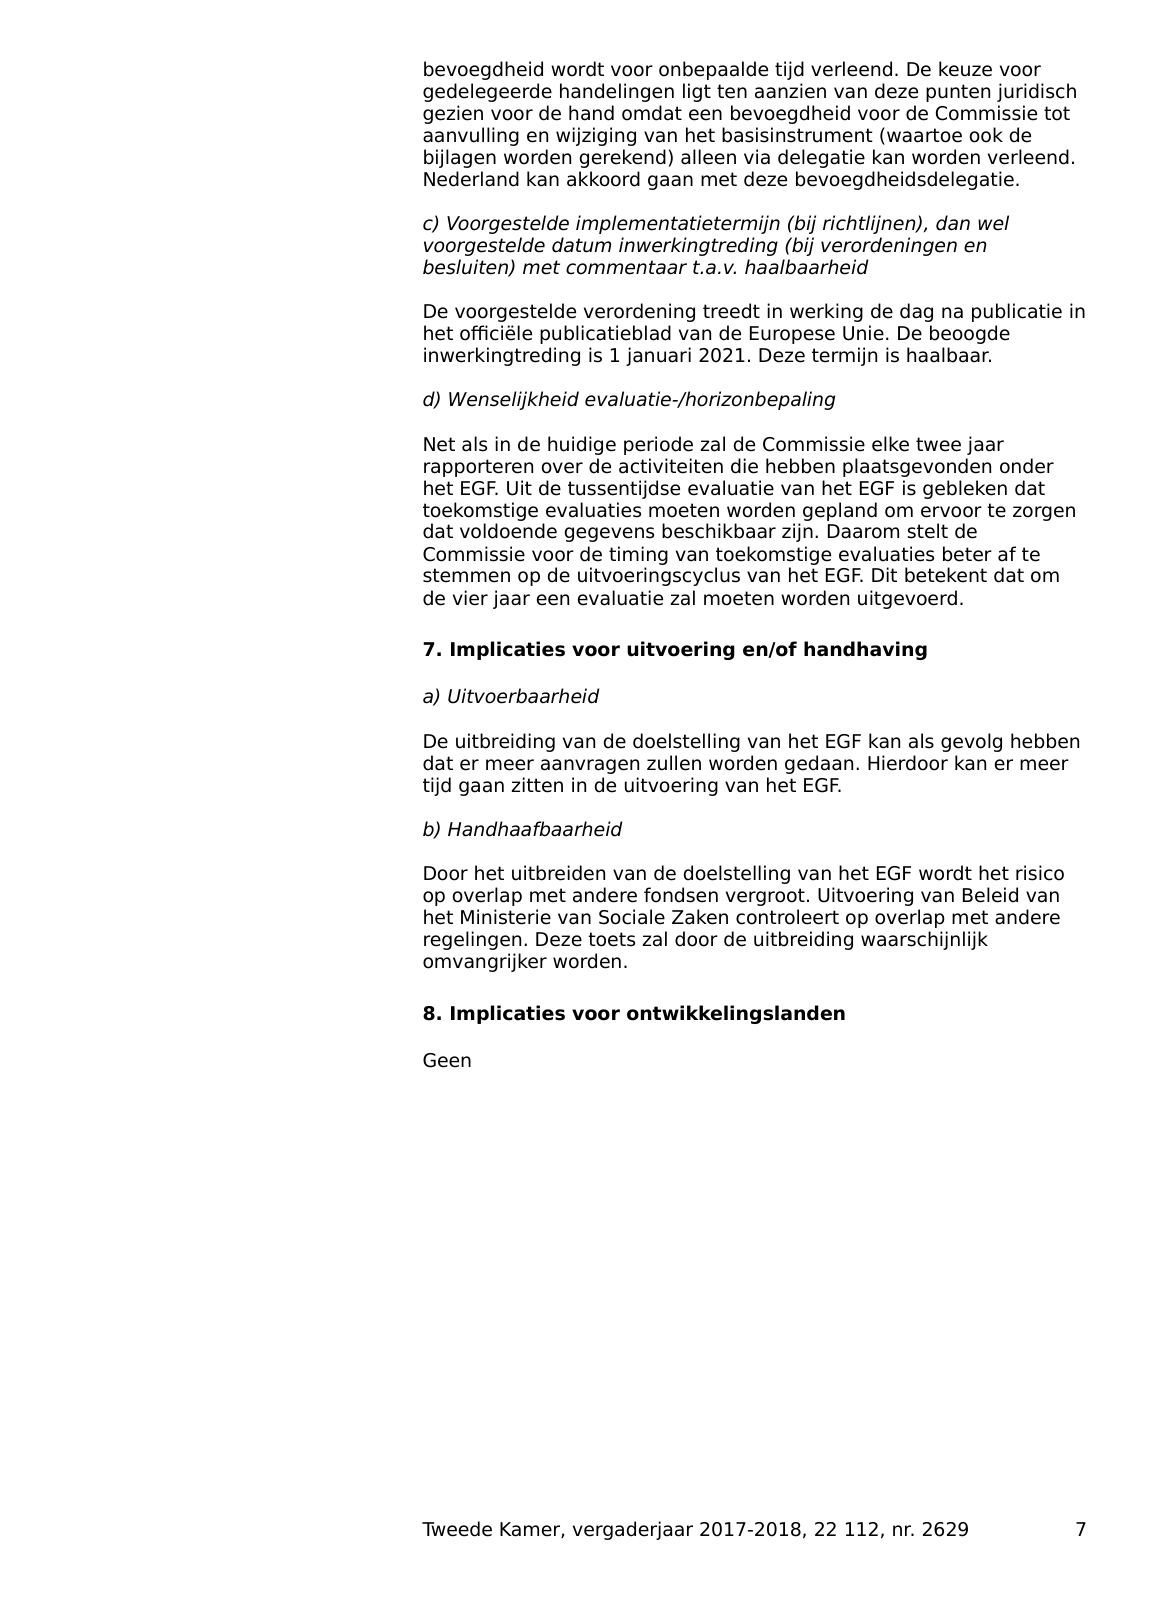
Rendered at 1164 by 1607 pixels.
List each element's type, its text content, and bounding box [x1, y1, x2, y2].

text bevoegdheid wordt voor onbepaalde tijd verleend. De keuze voor gedelegeerde handelingen ligt ten aanzien van deze punten juridisch gezien voor de hand omdat een bevoegdheid voor de Commissie tot aanvulling en wijziging van het basisinstrument (waartoe ook de bijlagen worden gerekend) alleen via delegatie kan worden verleend. Nederland kan akkoord gaan met deze bevoegdheidsdelegatie. [422, 59, 1087, 191]
subtitle b) Handhaafbaarheid [422, 819, 1087, 841]
subtitle 7. Implicaties voor uitvoering en/of handhaving [422, 639, 1087, 661]
text Door het uitbreiden van de doelstelling van het EGF wordt het risico op overlap met andere fondsen vergroot. Uitvoering van Beleid van het Ministerie van Sociale Zaken controleert op overlap met andere regelingen. Deze toets zal door de uitbreiding waarschijnlijk omvangrijker worden. [422, 863, 1087, 973]
subtitle a) Uitvoerbaarheid [422, 686, 1087, 708]
text Net als in de huidige periode zal de Commissie elke twee jaar rapporteren over de activiteiten die hebben plaatsgevonden onder het EGF. Uit de tussentijdse evaluatie van het EGF is gebleken dat toekomstige evaluaties moeten worden gepland om ervoor te zorgen dat voldoende gegevens beschikbaar zijn. Daarom stelt de Commissie voor de timing van toekomstige evaluaties beter af te stemmen op de uitvoeringscyclus van het EGF. Dit betekent dat om de vier jaar een evaluatie zal moeten worden uitgevoerd. [422, 433, 1087, 609]
text Geen [422, 1050, 1087, 1072]
subtitle d) Wenselijkheid evaluatie-/horizonbepaling [422, 389, 1087, 411]
text De voorgestelde verordening treedt in werking de dag na publicatie in het officiële publicatieblad van de Europese Unie. De beoogde inwerkingtreding is 1 januari 2021. Deze termijn is haalbaar. [422, 301, 1087, 367]
subtitle c) Voorgestelde implementatietermijn (bij richtlijnen), dan wel voorgestelde datum inwerkingtreding (bij verordeningen en besluiten) met commentaar t.a.v. haalbaarheid [422, 213, 1087, 279]
subtitle 8. Implicaties voor ontwikkelingslanden [422, 1003, 1087, 1025]
text De uitbreiding van de doelstelling van het EGF kan als gevolg hebben dat er meer aanvragen zullen worden gedaan. Hierdoor kan er meer tijd gaan zitten in de uitvoering van het EGF. [422, 731, 1087, 796]
